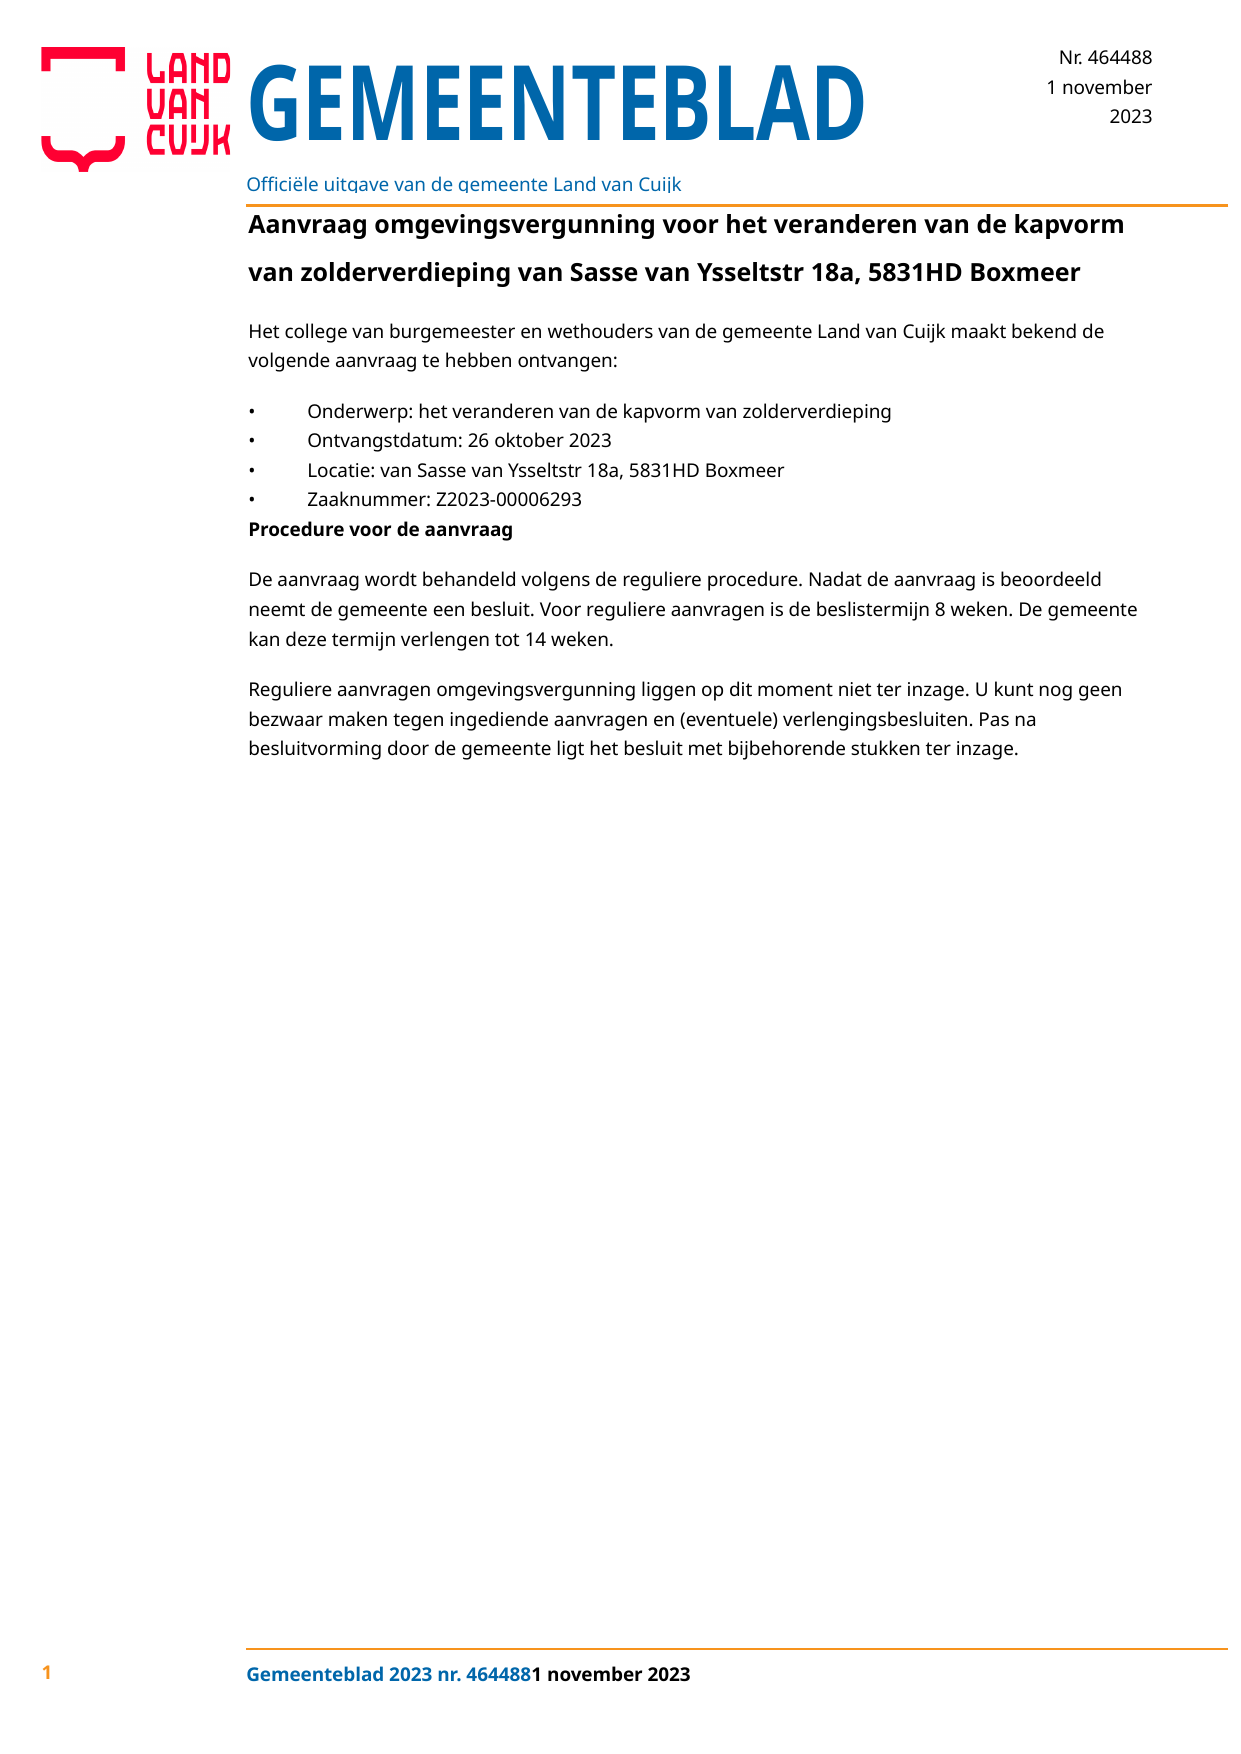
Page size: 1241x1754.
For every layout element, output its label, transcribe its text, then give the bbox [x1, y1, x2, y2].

text Aanvraag omgevingsvergunning voor het veranderen van de kapvorm van zolderverdieping van Sasse van Ysseltstr 18a, 5831HD Boxmeer [248, 207, 1152, 288]
text Het college van burgemeester en wethouders van de gemeente Land van Cuijk maakt bekend de volgende aanvraag te hebben ontvangen: [248, 318, 1152, 373]
text Procedure voor de aanvraag [248, 516, 1152, 542]
list Onderwerp: het veranderen van de kapvorm van zolderverdieping [248, 398, 1152, 424]
list Zaaknummer: Z2023-00006293 [248, 487, 1152, 512]
picture [41, 47, 231, 172]
text De aanvraag wordt behandeld volgens de reguliere procedure. Nadat de aanvraag is beoordeeld neemt de gemeente een besluit. Voor reguliere aanvragen is de beslistermijn 8 weken. De gemeente kan deze termijn verlengen tot 14 weken. [248, 567, 1152, 652]
list Locatie: van Sasse van Ysseltstr 18a, 5831HD Boxmeer [248, 457, 1152, 483]
text Reguliere aanvragen omgevingsvergunning liggen op dit moment niet ter inzage. U kunt nog geen bezwaar maken tegen ingediende aanvragen en (eventuele) verlengingsbesluiten. Pas na besluitvorming door de gemeente ligt het besluit met bijbehorende stukken ter inzage. [248, 676, 1152, 761]
list Ontvangstdatum: 26 oktober 2023 [248, 427, 1152, 453]
